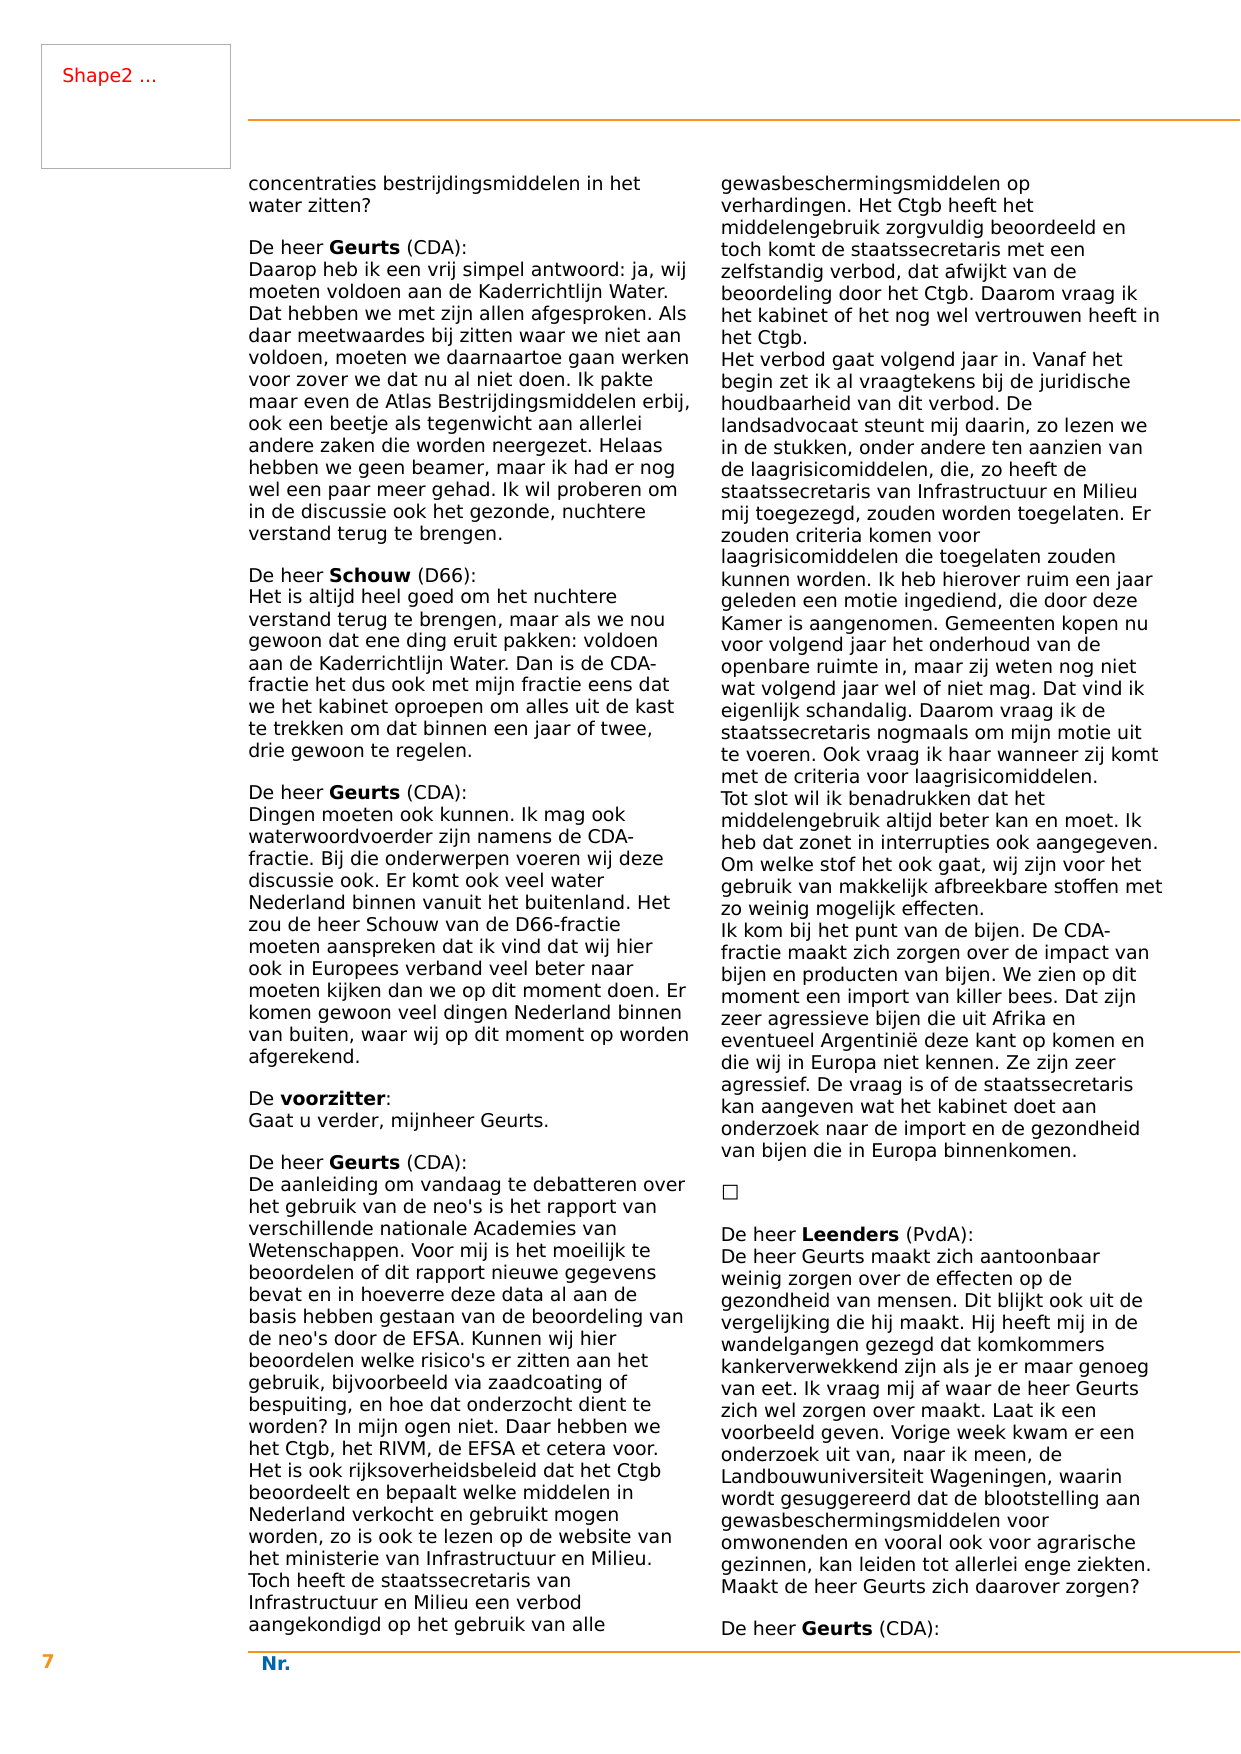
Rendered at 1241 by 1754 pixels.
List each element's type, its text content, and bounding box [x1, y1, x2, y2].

text Het is ook rijksoverheidsbeleid dat het Ctgb beoordeelt en bepaalt welke middelen in Nederland verkocht en gebruikt mogen worden, zo is ook te lezen op de website van het ministerie van Infrastructuur en Milieu. Toch heeft de staatssecretaris van Infrastructuur en Milieu een verbod aangekondigd op het gebruik van alle [248, 1460, 691, 1636]
text gewasbeschermingsmiddelen op verhardingen. Het Ctgb heeft het middelengebruik zorgvuldig beoordeeld en toch komt de staatssecretaris met een zelfstandig verbod, dat afwijkt van de beoordeling door het Ctgb. Daarom vraag ik het kabinet of het nog wel vertrouwen heeft in het Ctgb. [721, 173, 1163, 349]
text De heer Geurts (CDA): [248, 1152, 691, 1174]
text De voorzitter: [248, 1088, 691, 1110]
text De heer Leenders (PvdA): [721, 1224, 1163, 1246]
text Dingen moeten ook kunnen. Ik mag ook waterwoordvoerder zijn namens de CDA-fractie. Bij die onderwerpen voeren wij deze discussie ook. Er komt ook veel water Nederland binnen vanuit het buitenland. Het zou de heer Schouw van de D66-fractie moeten aanspreken dat ik vind dat wij hier ook in Europees verband veel beter naar moeten kijken dan we op dit moment doen. Er komen gewoon veel dingen Nederland binnen van buiten, waar wij op dit moment op worden afgerekend. [248, 804, 691, 1068]
text De heer Geurts (CDA): [248, 782, 691, 804]
text De heer Geurts (CDA): [721, 1617, 1163, 1639]
text Ik kom bij het punt van de bijen. De CDA-fractie maakt zich zorgen over de impact van bijen en producten van bijen. We zien op dit moment een import van killer bees. Dat zijn zeer agressieve bijen die uit Afrika en eventueel Argentinië deze kant op komen en die wij in Europa niet kennen. Ze zijn zeer agressief. De vraag is of de staatssecretaris kan aangeven wat het kabinet doet aan onderzoek naar de import en de gezondheid van bijen die in Europa binnenkomen. [721, 920, 1163, 1162]
text De heer Schouw (D66): [248, 564, 691, 586]
text Gaat u verder, mijnheer Geurts. [248, 1110, 691, 1132]
text Het verbod gaat volgend jaar in. Vanaf het begin zet ik al vraagtekens bij de juridische houdbaarheid van dit verbod. De landsadvocaat steunt mij daarin, zo lezen we in de stukken, onder andere ten aanzien van de laagrisicomiddelen, die, zo heeft de staatssecretaris van Infrastructuur en Milieu mij toegezegd, zouden worden toegelaten. Er zouden criteria komen voor laagrisicomiddelen die toegelaten zouden kunnen worden. Ik heb hierover ruim een jaar geleden een motie ingediend, die door deze Kamer is aangenomen. Gemeenten kopen nu voor volgend jaar het onderhoud van de openbare ruimte in, maar zij weten nog niet wat volgend jaar wel of niet mag. Dat vind ik eigenlijk schandalig. Daarom vraag ik de staatssecretaris nogmaals om mijn motie uit te voeren. Ook vraag ik haar wanneer zij komt met de criteria voor laagrisicomiddelen. [721, 349, 1163, 788]
text De heer Geurts maakt zich aantoonbaar weinig zorgen over de effecten op de gezondheid van mensen. Dit blijkt ook uit de vergelijking die hij maakt. Hij heeft mij in de wandelgangen gezegd dat komkommers kankerverwekkend zijn als je er maar genoeg van eet. Ik vraag mij af waar de heer Geurts zich wel zorgen over maakt. Laat ik een voorbeeld geven. Vorige week kwam er een onderzoek uit van, naar ik meen, de Landbouwuniversiteit Wageningen, waarin wordt gesuggereerd dat de blootstelling aan gewasbeschermingsmiddelen voor omwonenden en vooral ook voor agrarische gezinnen, kan leiden tot allerlei enge ziekten. Maakt de heer Geurts zich daarover zorgen? [721, 1246, 1163, 1597]
text concentraties bestrijdingsmiddelen in het water zitten? [248, 173, 691, 217]
text Tot slot wil ik benadrukken dat het middelengebruik altijd beter kan en moet. Ik heb dat zonet in interrupties ook aangegeven. Om welke stof het ook gaat, wij zijn voor het gebruik van makkelijk afbreekbare stoffen met zo weinig mogelijk effecten. [721, 788, 1163, 920]
text ⬜ [721, 1182, 1163, 1204]
text De heer Geurts (CDA): [248, 237, 691, 259]
text De aanleiding om vandaag te debatteren over het gebruik van de neo's is het rapport van verschillende nationale Academies van Wetenschappen. Voor mij is het moeilijk te beoordelen of dit rapport nieuwe gegevens bevat en in hoeverre deze data al aan de basis hebben gestaan van de beoordeling van de neo's door de EFSA. Kunnen wij hier beoordelen welke risico's er zitten aan het gebruik, bijvoorbeeld via zaadcoating of bespuiting, en hoe dat onderzocht dient te worden? In mijn ogen niet. Daar hebben we het Ctgb, het RIVM, de EFSA et cetera voor. [248, 1174, 691, 1460]
text Het is altijd heel goed om het nuchtere verstand terug te brengen, maar als we nou gewoon dat ene ding eruit pakken: voldoen aan de Kaderrichtlijn Water. Dan is de CDA-fractie het dus ook met mijn fractie eens dat we het kabinet oproepen om alles uit de kast te trekken om dat binnen een jaar of twee, drie gewoon te regelen. [248, 586, 691, 762]
text Daarop heb ik een vrij simpel antwoord: ja, wij moeten voldoen aan de Kaderrichtlijn Water. Dat hebben we met zijn allen afgesproken. Als daar meetwaardes bij zitten waar we niet aan voldoen, moeten we daarnaartoe gaan werken voor zover we dat nu al niet doen. Ik pakte maar even de Atlas Bestrijdingsmiddelen erbij, ook een beetje als tegenwicht aan allerlei andere zaken die worden neergezet. Helaas hebben we geen beamer, maar ik had er nog wel een paar meer gehad. Ik wil proberen om in de discussie ook het gezonde, nuchtere verstand terug te brengen. [248, 259, 691, 544]
